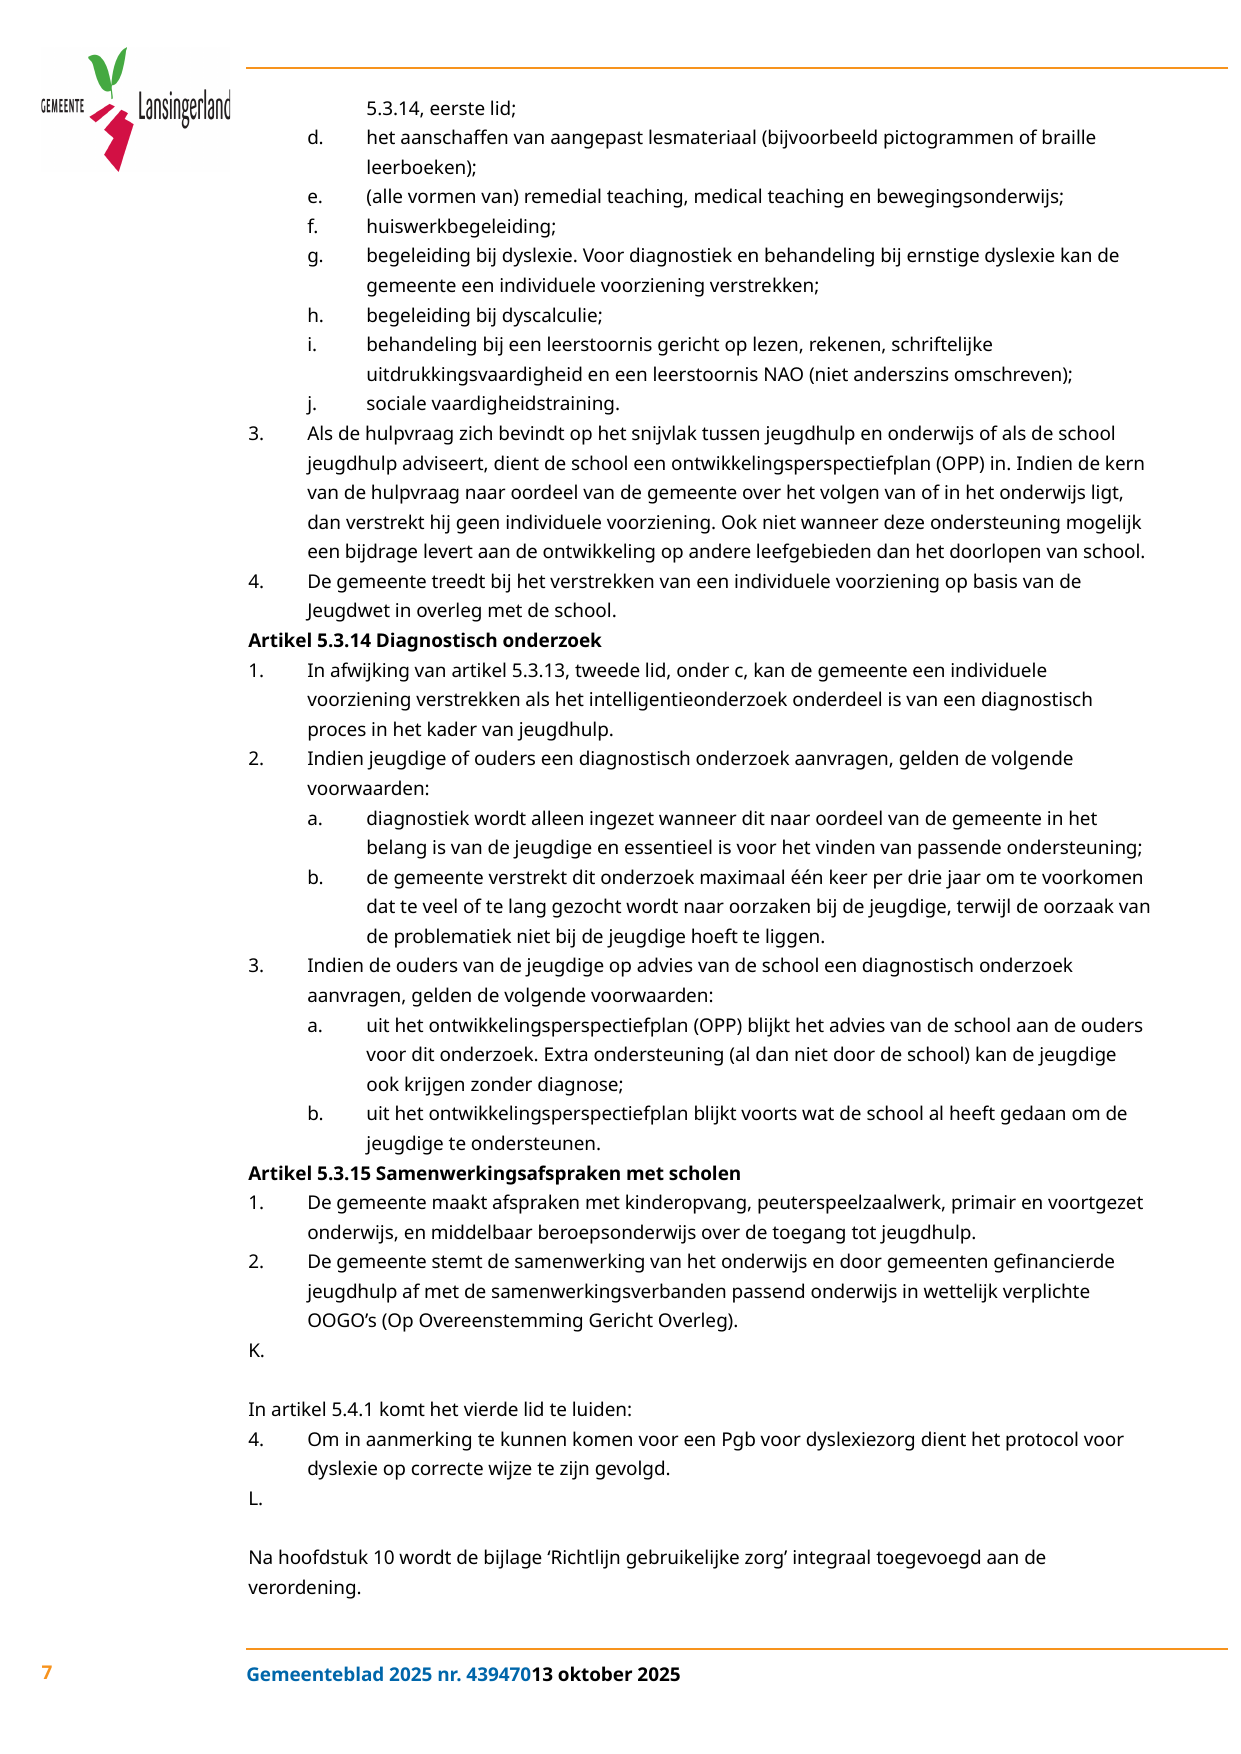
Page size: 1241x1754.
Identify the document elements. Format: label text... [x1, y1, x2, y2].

list begeleiding bij dyscalculie; [307, 302, 1152, 328]
list het aanschaffen van aangepast lesmateriaal (bijvoorbeeld pictogrammen of braille leerboeken); [307, 124, 1152, 180]
list Indien de ouders van de jeugdige op advies van de school een diagnostisch onderzoek aanvragen, gelden de volgende voorwaarden: [248, 953, 1152, 1008]
list huiswerkbegeleiding; [307, 213, 1152, 239]
list De gemeente maakt afspraken met kinderopvang, peuterspeelzaalwerk, primair en voortgezet onderwijs, en middelbaar beroepsonderwijs over de toegang tot jeugdhulp. [248, 1189, 1152, 1245]
list 5.3.14, eerste lid; [307, 95, 1152, 121]
list begeleiding bij dyslexie. Voor diagnostiek en behandeling bij ernstige dyslexie kan de gemeente een individuele voorziening verstrekken; [307, 243, 1152, 298]
text Na hoofdstuk 10 wordt de bijlage ‘Richtlijn gebruikelijke zorg’ integraal toegevoegd aan de verordening. [248, 1544, 1152, 1600]
text Artikel 5.3.15 Samenwerkingsafspraken met scholen [248, 1160, 1152, 1186]
list De gemeente stemt de samenwerking van het onderwijs en door gemeenten gefinancierde jeugdhulp af met de samenwerkingsverbanden passend onderwijs in wettelijk verplichte OOGO’s (Op Overeenstemming Gericht Overleg). [248, 1248, 1152, 1333]
list diagnostiek wordt alleen ingezet wanneer dit naar oordeel van de gemeente in het belang is van de jeugdige en essentieel is voor het vinden van passende ondersteuning; [307, 805, 1152, 860]
list Als de hulpvraag zich bevindt op het snijvlak tussen jeugdhulp en onderwijs of als de school jeugdhulp adviseert, dient de school een ontwikkelingsperspectiefplan (OPP) in. Indien de kern van de hulpvraag naar oordeel van de gemeente over het volgen van of in het onderwijs ligt, dan verstrekt hij geen individuele voorziening. Ook niet wanneer deze ondersteuning mogelijk een bijdrage levert aan de ontwikkeling op andere leefgebieden dan het doorlopen van school. [248, 420, 1152, 564]
list De gemeente treedt bij het verstrekken van een individuele voorziening op basis van de Jeugdwet in overleg met de school. [248, 568, 1152, 623]
list uit het ontwikkelingsperspectiefplan blijkt voorts wat de school al heeft gedaan om de jeugdige te ondersteunen. [307, 1101, 1152, 1156]
text K. [248, 1337, 1152, 1363]
list de gemeente verstrekt dit onderzoek maximaal één keer per drie jaar om te voorkomen dat te veel of te lang gezocht wordt naar oorzaken bij de jeugdige, terwijl de oorzaak van de problematiek niet bij de jeugdige hoeft te liggen. [307, 864, 1152, 949]
list In afwijking van artikel 5.3.13, tweede lid, onder c, kan de gemeente een individuele voorziening verstrekken als het intelligentieonderzoek onderdeel is van een diagnostisch proces in het kader van jeugdhulp. [248, 657, 1152, 742]
list sociale vaardigheidstraining. [307, 391, 1152, 416]
list uit het ontwikkelingsperspectiefplan (OPP) blijkt het advies van de school aan de ouders voor dit onderzoek. Extra ondersteuning (al dan niet door de school) kan de jeugdige ook krijgen zonder diagnose; [307, 1012, 1152, 1097]
text Artikel 5.3.14 Diagnostisch onderzoek [248, 627, 1152, 653]
text In artikel 5.4.1 komt het vierde lid te luiden: [248, 1396, 1152, 1422]
list Om in aanmerking te kunnen komen voor een Pgb voor dyslexiezorg dient het protocol voor dyslexie op correcte wijze te zijn gevolgd. [248, 1426, 1152, 1481]
list (alle vormen van) remedial teaching, medical teaching en bewegingsonderwijs; [307, 183, 1152, 209]
text L. [248, 1485, 1152, 1511]
list behandeling bij een leerstoornis gericht op lezen, rekenen, schriftelijke uitdrukkingsvaardigheid en een leerstoornis NAO (niet anderszins omschreven); [307, 331, 1152, 387]
list Indien jeugdige of ouders een diagnostisch onderzoek aanvragen, gelden de volgende voorwaarden: [248, 746, 1152, 801]
picture [41, 47, 231, 172]
